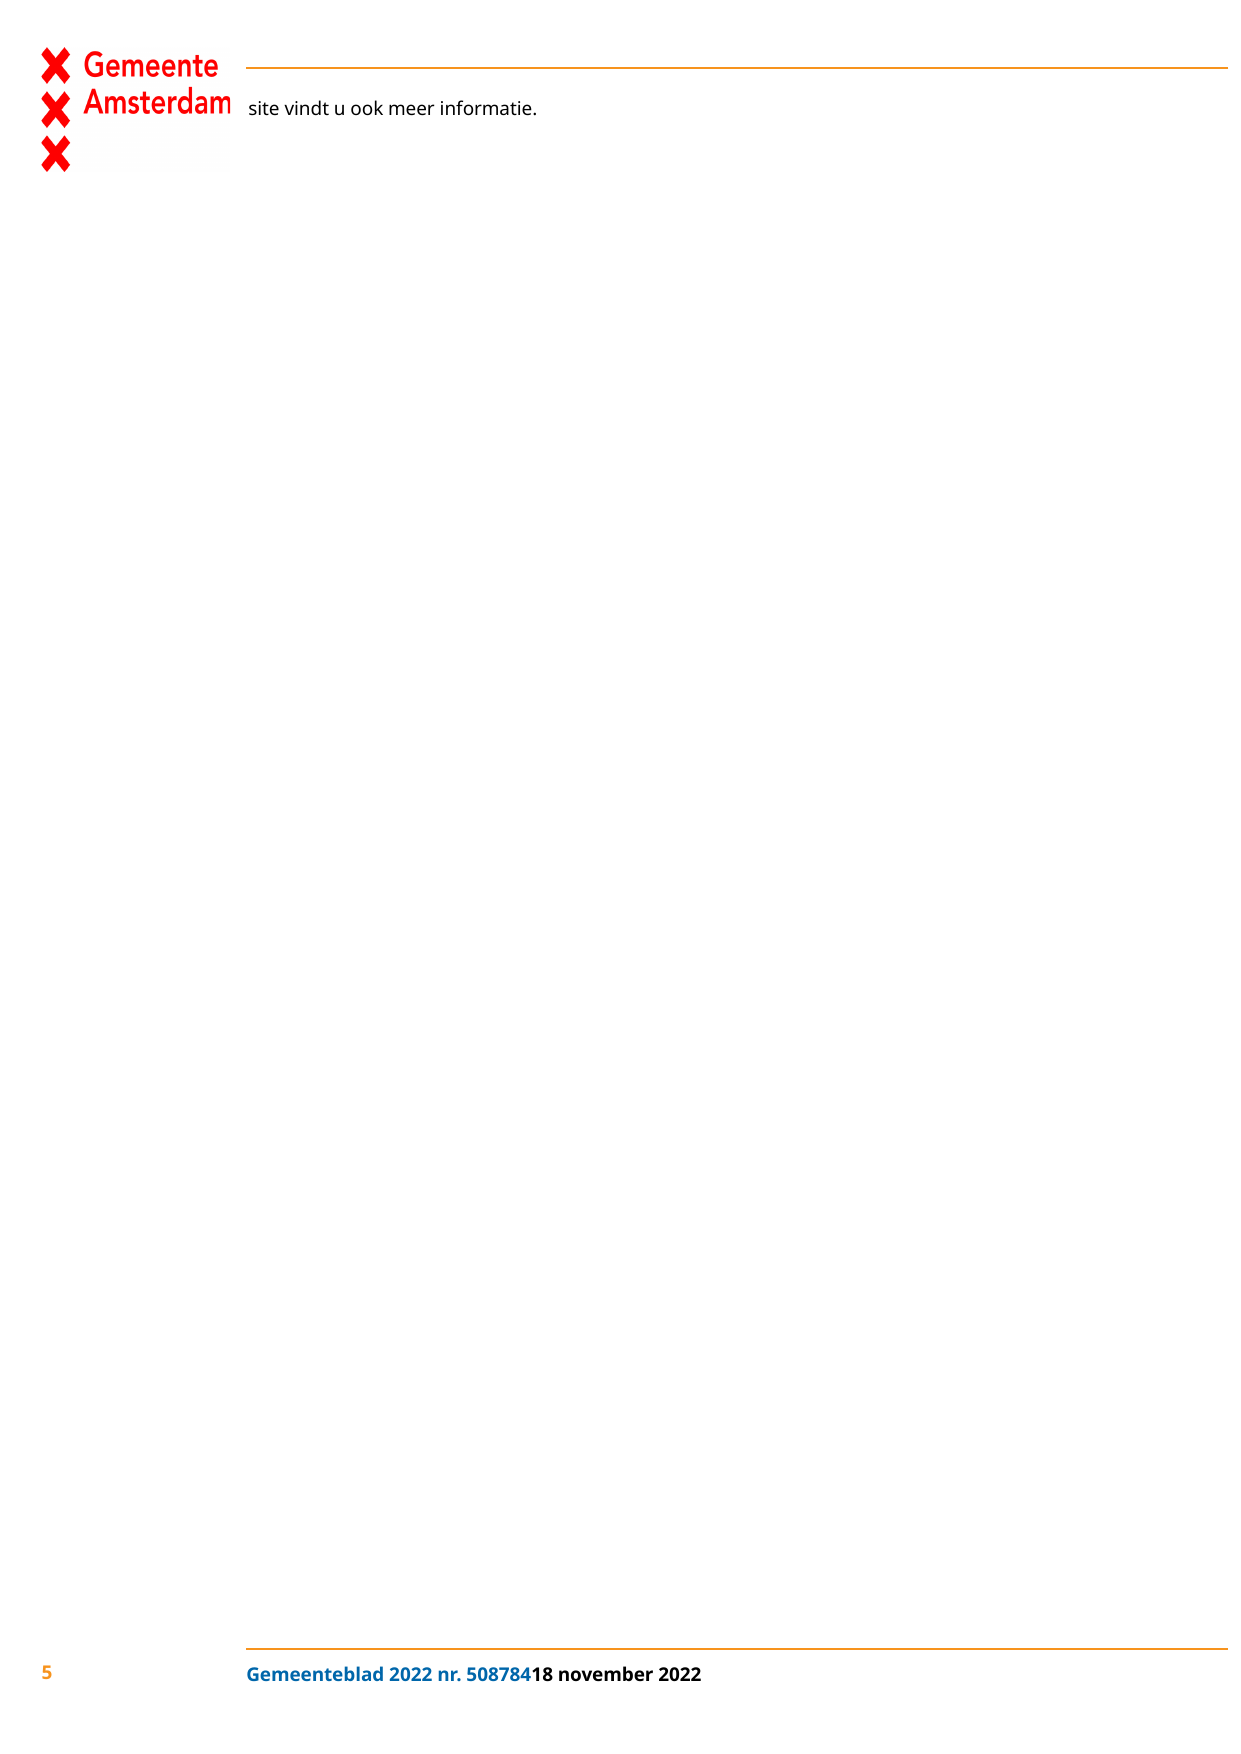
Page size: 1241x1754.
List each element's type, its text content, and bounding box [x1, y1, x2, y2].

text site vindt u ook meer informatie. [248, 95, 1152, 121]
picture [41, 47, 231, 172]
